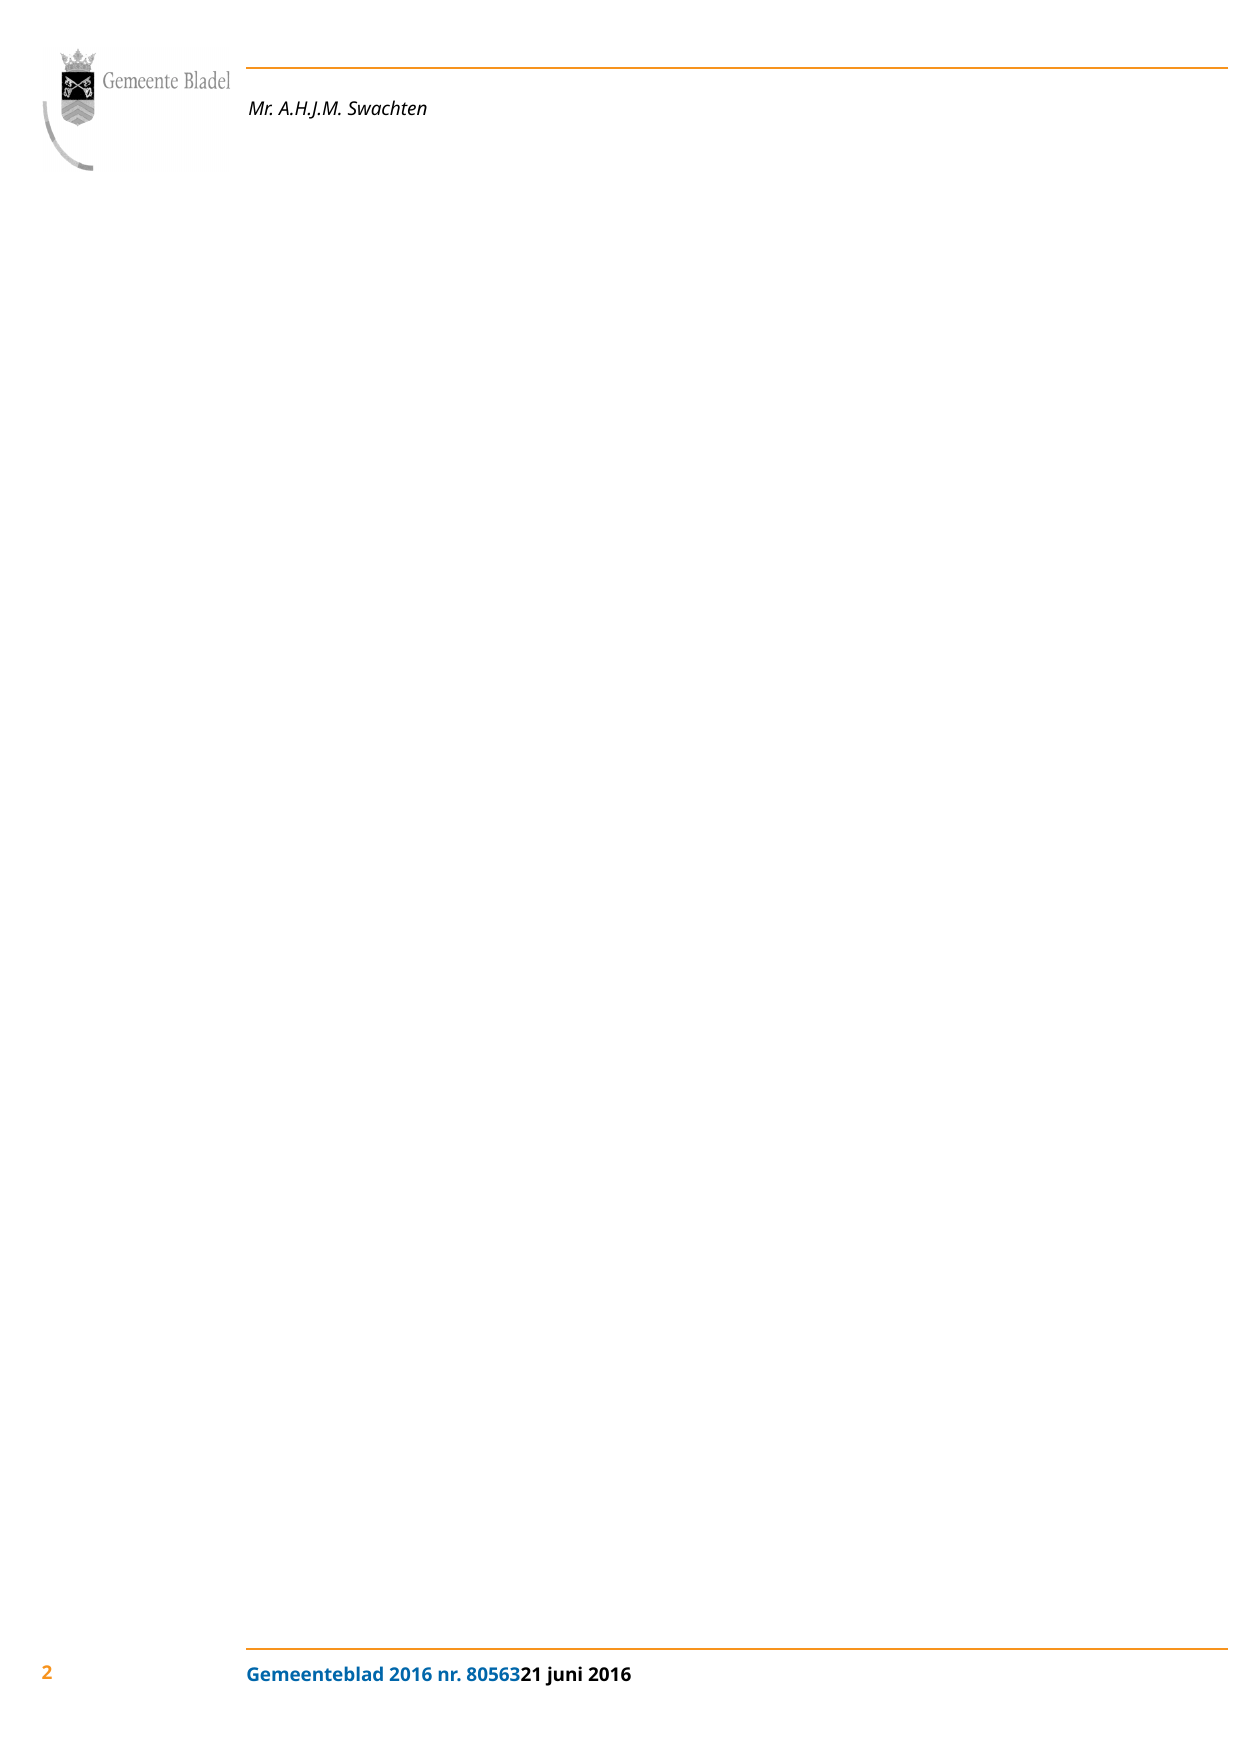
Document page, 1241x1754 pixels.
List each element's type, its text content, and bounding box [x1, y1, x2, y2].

text Mr. A.H.J.M. Swachten [248, 95, 1152, 121]
picture [41, 47, 231, 172]
